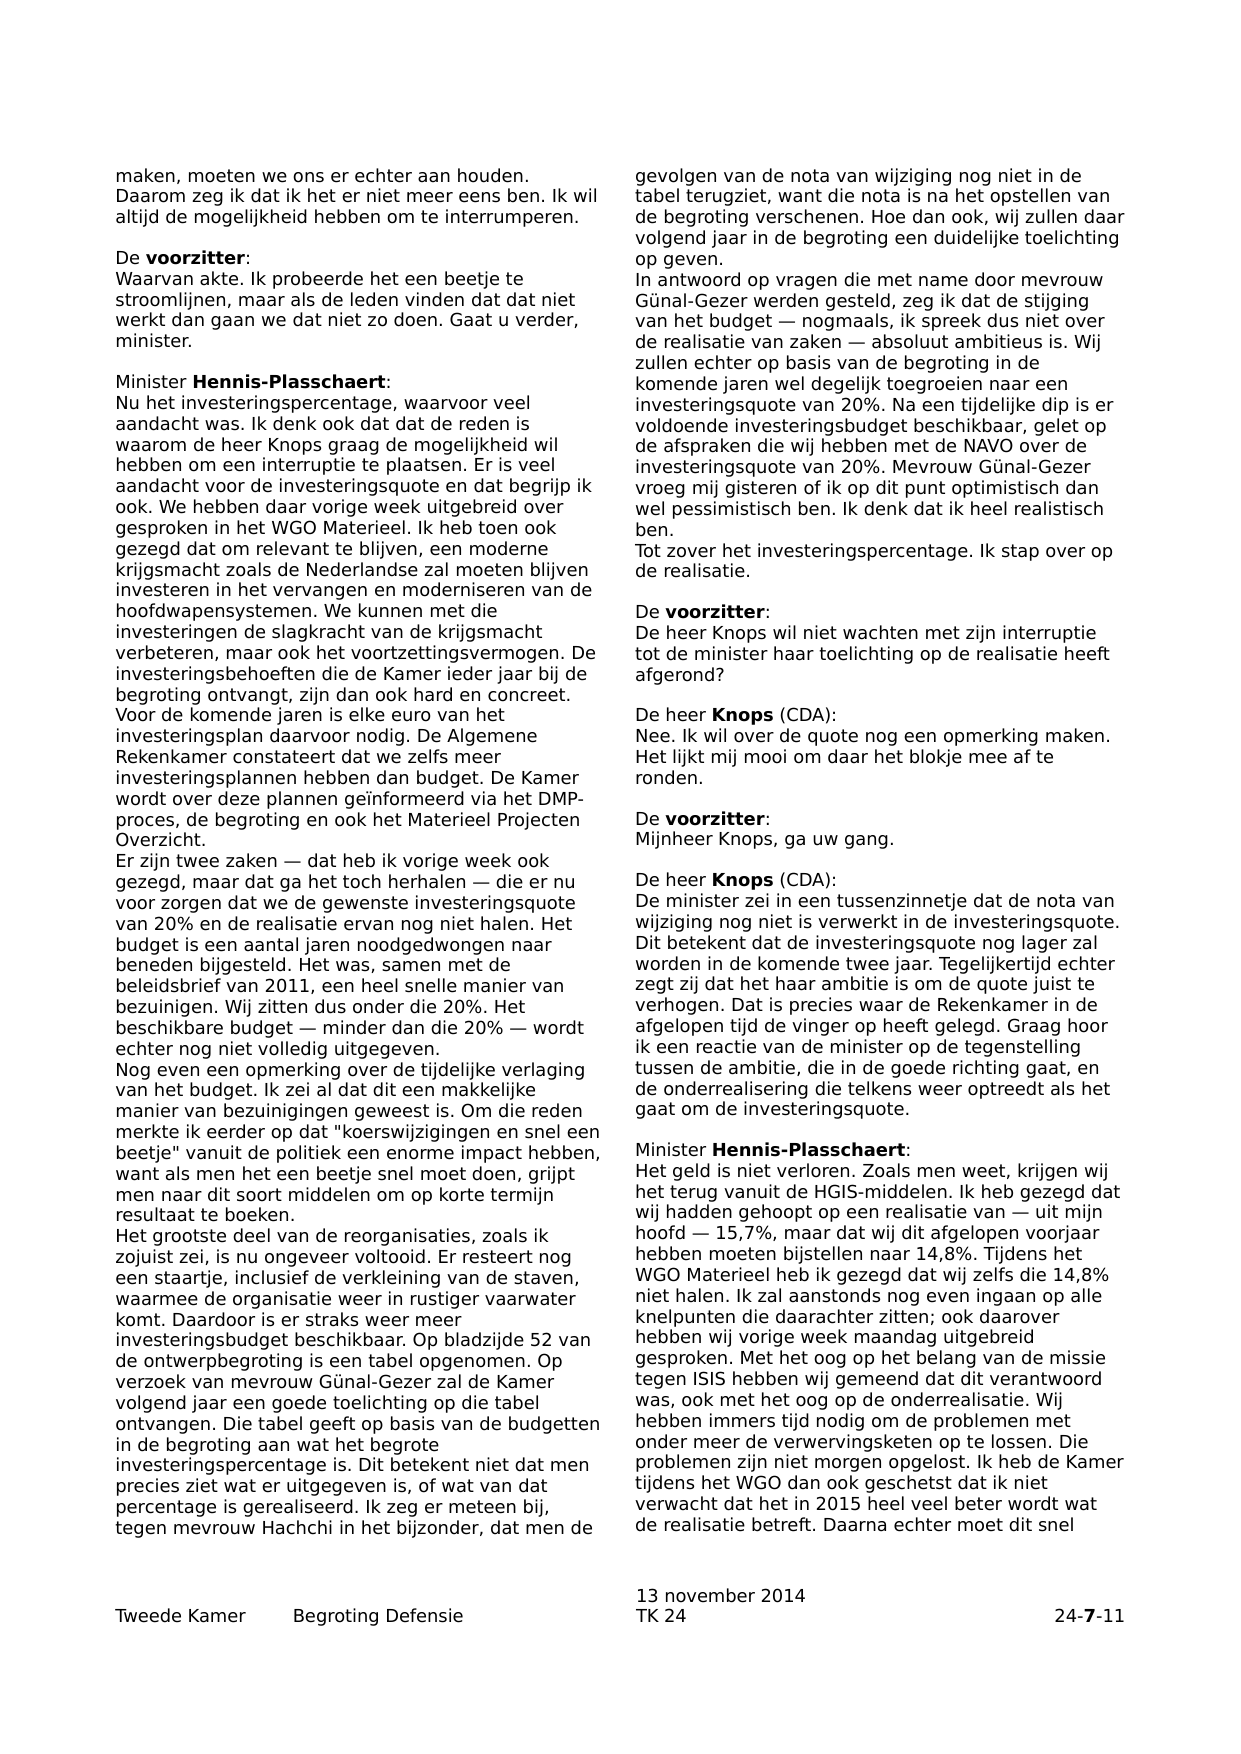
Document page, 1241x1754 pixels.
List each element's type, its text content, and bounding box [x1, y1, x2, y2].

text De minister zei in een tussenzinnetje dat de nota van wijziging nog niet is verwerkt in de investeringsquote. Dit betekent dat de investeringsquote nog lager zal worden in de komende twee jaar. Tegelijkertijd echter zegt zij dat het haar ambitie is om de quote juist te verhogen. Dat is precies waar de Rekenkamer in de afgelopen tijd de vinger op heeft gelegd. Graag hoor ik een reactie van de minister op de tegenstelling tussen de ambitie, die in de goede richting gaat, en de onderrealisering die telkens weer optreedt als het gaat om de investeringsquote. [635, 891, 1125, 1120]
text Minister Hennis-Plasschaert: [635, 1140, 1125, 1161]
text Nog even een opmerking over de tijdelijke verlaging van het budget. Ik zei al dat dit een makkelijke manier van bezuinigingen geweest is. Om die reden merkte ik eerder op dat "koerswijzigingen en snel een beetje" vanuit de politiek een enorme impact hebben, want als men het een beetje snel moet doen, grijpt men naar dit soort middelen om op korte termijn resultaat te boeken. [115, 1059, 605, 1226]
text De voorzitter: [115, 248, 605, 268]
text Nee. Ik wil over de quote nog een opmerking maken. Het lijkt mij mooi om daar het blokje mee af te ronden. [635, 726, 1125, 788]
text Waarvan akte. Ik probeerde het een beetje te stroomlijnen, maar als de leden vinden dat dat niet werkt dan gaan we dat niet zo doen. Gaat u verder, minister. [115, 268, 605, 352]
text Er zijn twee zaken — dat heb ik vorige week ook gezegd, maar dat ga het toch herhalen — die er nu voor zorgen dat we de gewenste investeringsquote van 20% en de realisatie ervan nog niet halen. Het budget is een aantal jaren noodgedwongen naar beneden bijgesteld. Het was, samen met de beleidsbrief van 2011, een heel snelle manier van bezuinigen. Wij zitten dus onder die 20%. Het beschikbare budget — minder dan die 20% — wordt echter nog niet volledig uitgegeven. [115, 851, 605, 1059]
text Tot zover het investeringspercentage. Ik stap over op de realisatie. [635, 540, 1125, 582]
text De heer Knops wil niet wachten met zijn interruptie tot de minister haar toelichting op de realisatie heeft afgerond? [635, 623, 1125, 685]
text Minister Hennis-Plasschaert: [115, 372, 605, 393]
text De voorzitter: [635, 808, 1125, 829]
text In antwoord op vragen die met name door mevrouw Günal-Gezer werden gesteld, zeg ik dat de stijging van het budget — nogmaals, ik spreek dus niet over de realisatie van zaken — absoluut ambitieus is. Wij zullen echter op basis van de begroting in de komende jaren wel degelijk toegroeien naar een investeringsquote van 20%. Na een tijdelijke dip is er voldoende investeringsbudget beschikbaar, gelet op de afspraken die wij hebben met de NAVO over de investeringsquote van 20%. Mevrouw Günal-Gezer vroeg mij gisteren of ik op dit punt optimistisch dan wel pessimistisch ben. Ik denk dat ik heel realistisch ben. [635, 269, 1125, 540]
text maken, moeten we ons er echter aan houden. Daarom zeg ik dat ik het er niet meer eens ben. Ik wil altijd de mogelijkheid hebben om te interrumperen. [115, 165, 605, 228]
text gevolgen van de nota van wijziging nog niet in de tabel terugziet, want die nota is na het opstellen van de begroting verschenen. Hoe dan ook, wij zullen daar volgend jaar in de begroting een duidelijke toelichting op geven. [635, 165, 1125, 269]
text De heer Knops (CDA): [635, 705, 1125, 726]
text Mijnheer Knops, ga uw gang. [635, 829, 1125, 850]
text Het grootste deel van de reorganisaties, zoals ik zojuist zei, is nu ongeveer voltooid. Er resteert nog een staartje, inclusief de verkleining van de staven, waarmee de organisatie weer in rustiger vaarwater komt. Daardoor is er straks weer meer investeringsbudget beschikbaar. Op bladzijde 52 van de ontwerpbegroting is een tabel opgenomen. Op verzoek van mevrouw Günal-Gezer zal de Kamer volgend jaar een goede toelichting op die tabel ontvangen. Die tabel geeft op basis van de budgetten in de begroting aan wat het begrote investeringspercentage is. Dit betekent niet dat men precies ziet wat er uitgegeven is, of wat van dat percentage is gerealiseerd. Ik zeg er meteen bij, tegen mevrouw Hachchi in het bijzonder, dat men de [115, 1226, 605, 1538]
text Het geld is niet verloren. Zoals men weet, krijgen wij het terug vanuit de HGIS-middelen. Ik heb gezegd dat wij hadden gehoopt op een realisatie van — uit mijn hoofd — 15,7%, maar dat wij dit afgelopen voorjaar hebben moeten bijstellen naar 14,8%. Tijdens het WGO Materieel heb ik gezegd dat wij zelfs die 14,8% niet halen. Ik zal aanstonds nog even ingaan op alle knelpunten die daarachter zitten; ook daarover hebben wij vorige week maandag uitgebreid gesproken. Met het oog op het belang van de missie tegen ISIS hebben wij gemeend dat dit verantwoord was, ook met het oog op de onderrealisatie. Wij hebben immers tijd nodig om de problemen met onder meer de verwervingsketen op te lossen. Die problemen zijn niet morgen opgelost. Ik heb de Kamer tijdens het WGO dan ook geschetst dat ik niet verwacht dat het in 2015 heel veel beter wordt wat de realisatie betreft. Daarna echter moet dit snel [635, 1161, 1125, 1536]
text De heer Knops (CDA): [635, 870, 1125, 891]
text De voorzitter: [635, 602, 1125, 623]
text Nu het investeringspercentage, waarvoor veel aandacht was. Ik denk ook dat dat de reden is waarom de heer Knops graag de mogelijkheid wil hebben om een interruptie te plaatsen. Er is veel aandacht voor de investeringsquote en dat begrijp ik ook. We hebben daar vorige week uitgebreid over gesproken in het WGO Materieel. Ik heb toen ook gezegd dat om relevant te blijven, een moderne krijgsmacht zoals de Nederlandse zal moeten blijven investeren in het vervangen en moderniseren van de hoofdwapensystemen. We kunnen met die investeringen de slagkracht van de krijgsmacht verbeteren, maar ook het voortzettingsvermogen. De investeringsbehoeften die de Kamer ieder jaar bij de begroting ontvangt, zijn dan ook hard en concreet. Voor de komende jaren is elke euro van het investeringsplan daarvoor nodig. De Algemene Rekenkamer constateert dat we zelfs meer investeringsplannen hebben dan budget. De Kamer wordt over deze plannen geïnformeerd via het DMP-proces, de begroting en ook het Materieel Projecten Overzicht. [115, 393, 605, 851]
